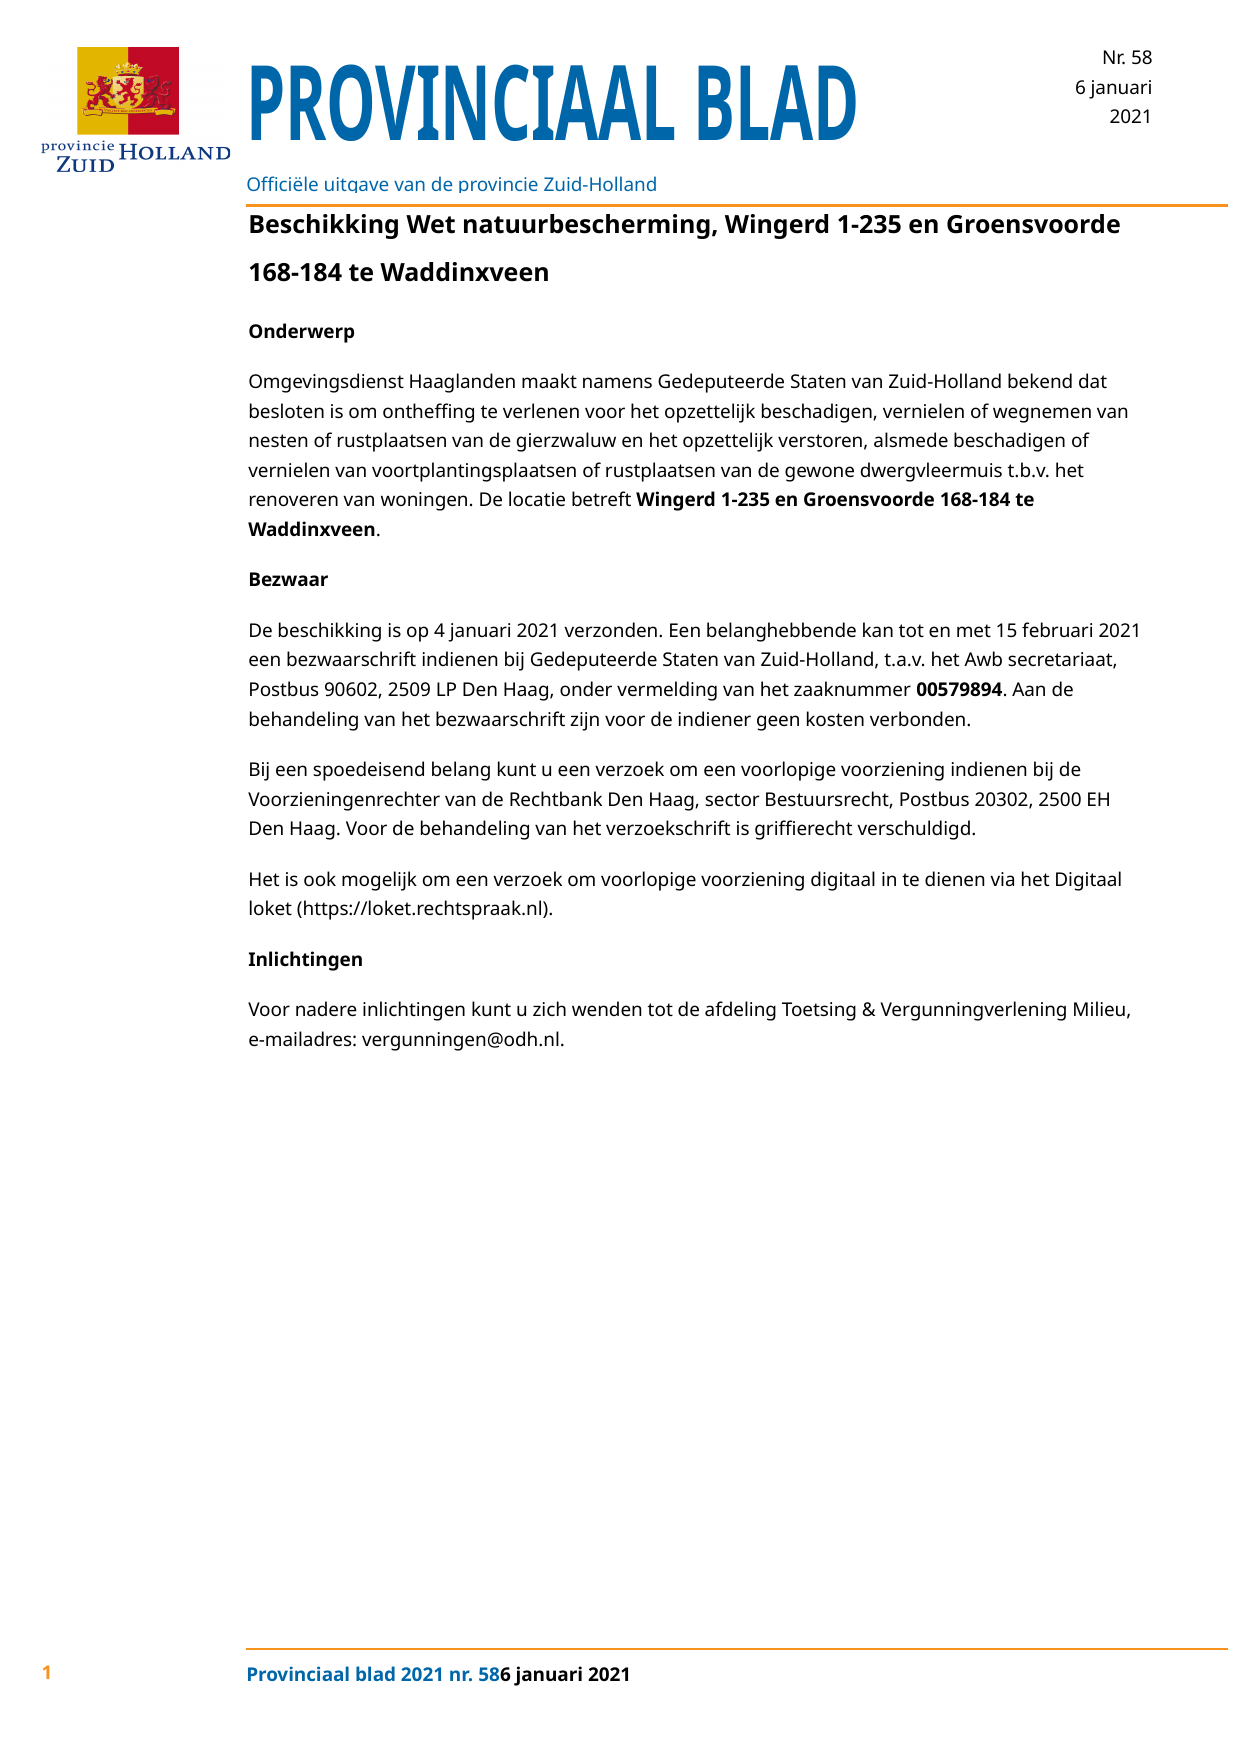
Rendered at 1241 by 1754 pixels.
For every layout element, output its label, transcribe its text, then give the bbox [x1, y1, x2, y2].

text Inlichtingen [248, 946, 1152, 972]
text Het is ook mogelijk om een verzoek om voorlopige voorziening digitaal in te dienen via het Digitaal loket (https://loket.rechtspraak.nl). [248, 866, 1152, 921]
text Beschikking Wet natuurbescherming, Wingerd 1-235 en Groensvoorde 168-184 te Waddinxveen [248, 207, 1152, 288]
text Omgevingsdienst Haaglanden maakt namens Gedeputeerde Staten van Zuid-Holland bekend dat besloten is om ontheffing te verlenen voor het opzettelijk beschadigen, vernielen of wegnemen van nesten of rustplaatsen van de gierzwaluw en het opzettelijk verstoren, alsmede beschadigen of vernielen van voortplantingsplaatsen of rustplaatsen van de gewone dwergvleermuis t.b.v. het renoveren van woningen. De locatie betreft Wingerd 1-235 en Groensvoorde 168-184 te Waddinxveen. [248, 368, 1152, 542]
text Voor nadere inlichtingen kunt u zich wenden tot de afdeling Toetsing & Vergunningverlening Milieu, e-mailadres: vergunningen@odh.nl. [248, 996, 1152, 1052]
text Bezwaar [248, 567, 1152, 592]
text De beschikking is op 4 januari 2021 verzonden. Een belanghebbende kan tot en met 15 februari 2021 een bezwaarschrift indienen bij Gedeputeerde Staten van Zuid-Holland, t.a.v. het Awb secretariaat, Postbus 90602, 2509 LP Den Haag, onder vermelding van het zaaknummer 00579894. Aan de behandeling van het bezwaarschrift zijn voor de indiener geen kosten verbonden. [248, 617, 1152, 732]
text Onderwerp [248, 318, 1152, 344]
picture [41, 47, 231, 172]
text Bij een spoedeisend belang kunt u een verzoek om een voorlopige voorziening indienen bij de Voorzieningenrechter van de Rechtbank Den Haag, sector Bestuursrecht, Postbus 20302, 2500 EH Den Haag. Voor de behandeling van het verzoekschrift is griffierecht verschuldigd. [248, 756, 1152, 841]
